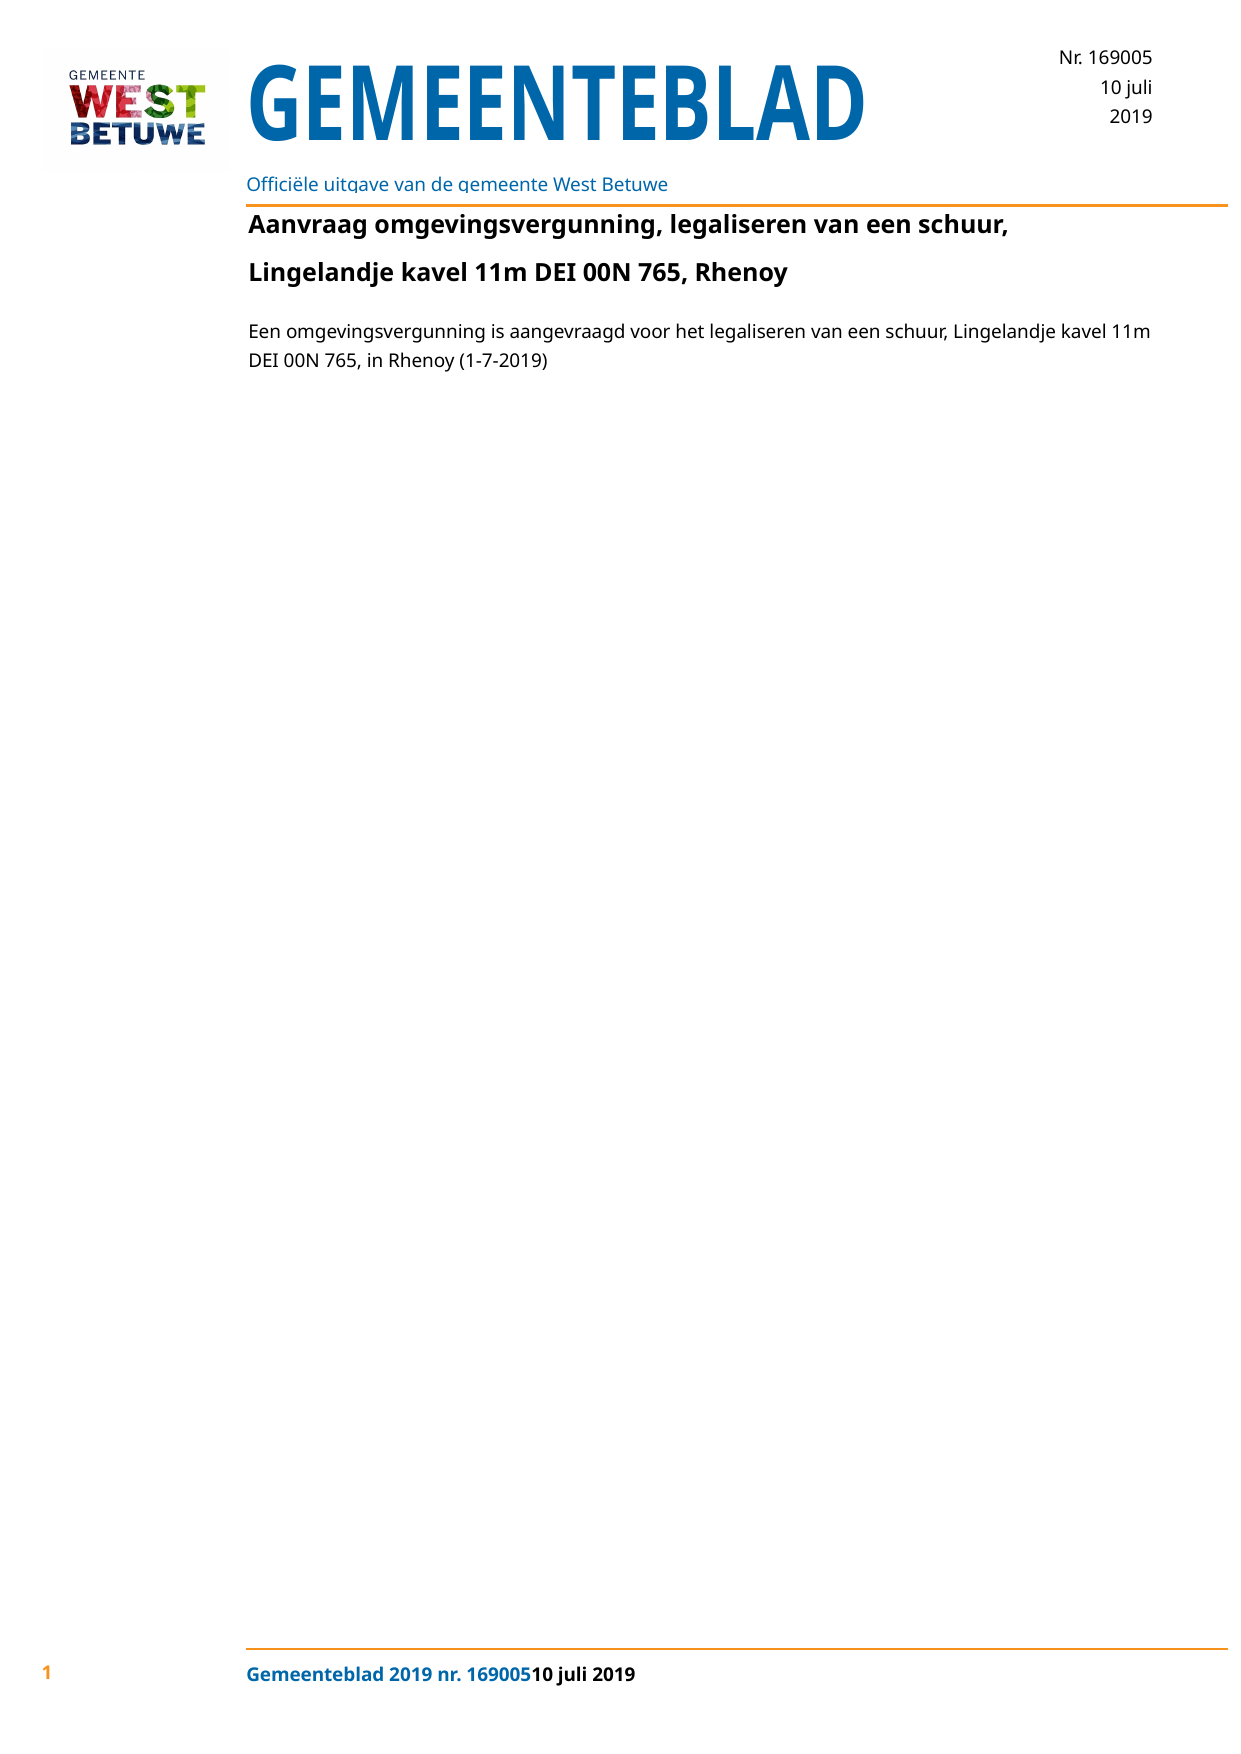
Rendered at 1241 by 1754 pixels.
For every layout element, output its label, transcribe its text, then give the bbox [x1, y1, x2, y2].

picture [41, 47, 231, 172]
text Een omgevingsvergunning is aangevraagd voor het legaliseren van een schuur, Lingelandje kavel 11m DEI 00N 765, in Rhenoy (1-7-2019) [248, 318, 1152, 373]
text Aanvraag omgevingsvergunning, legaliseren van een schuur, Lingelandje kavel 11m DEI 00N 765, Rhenoy [248, 207, 1152, 288]
